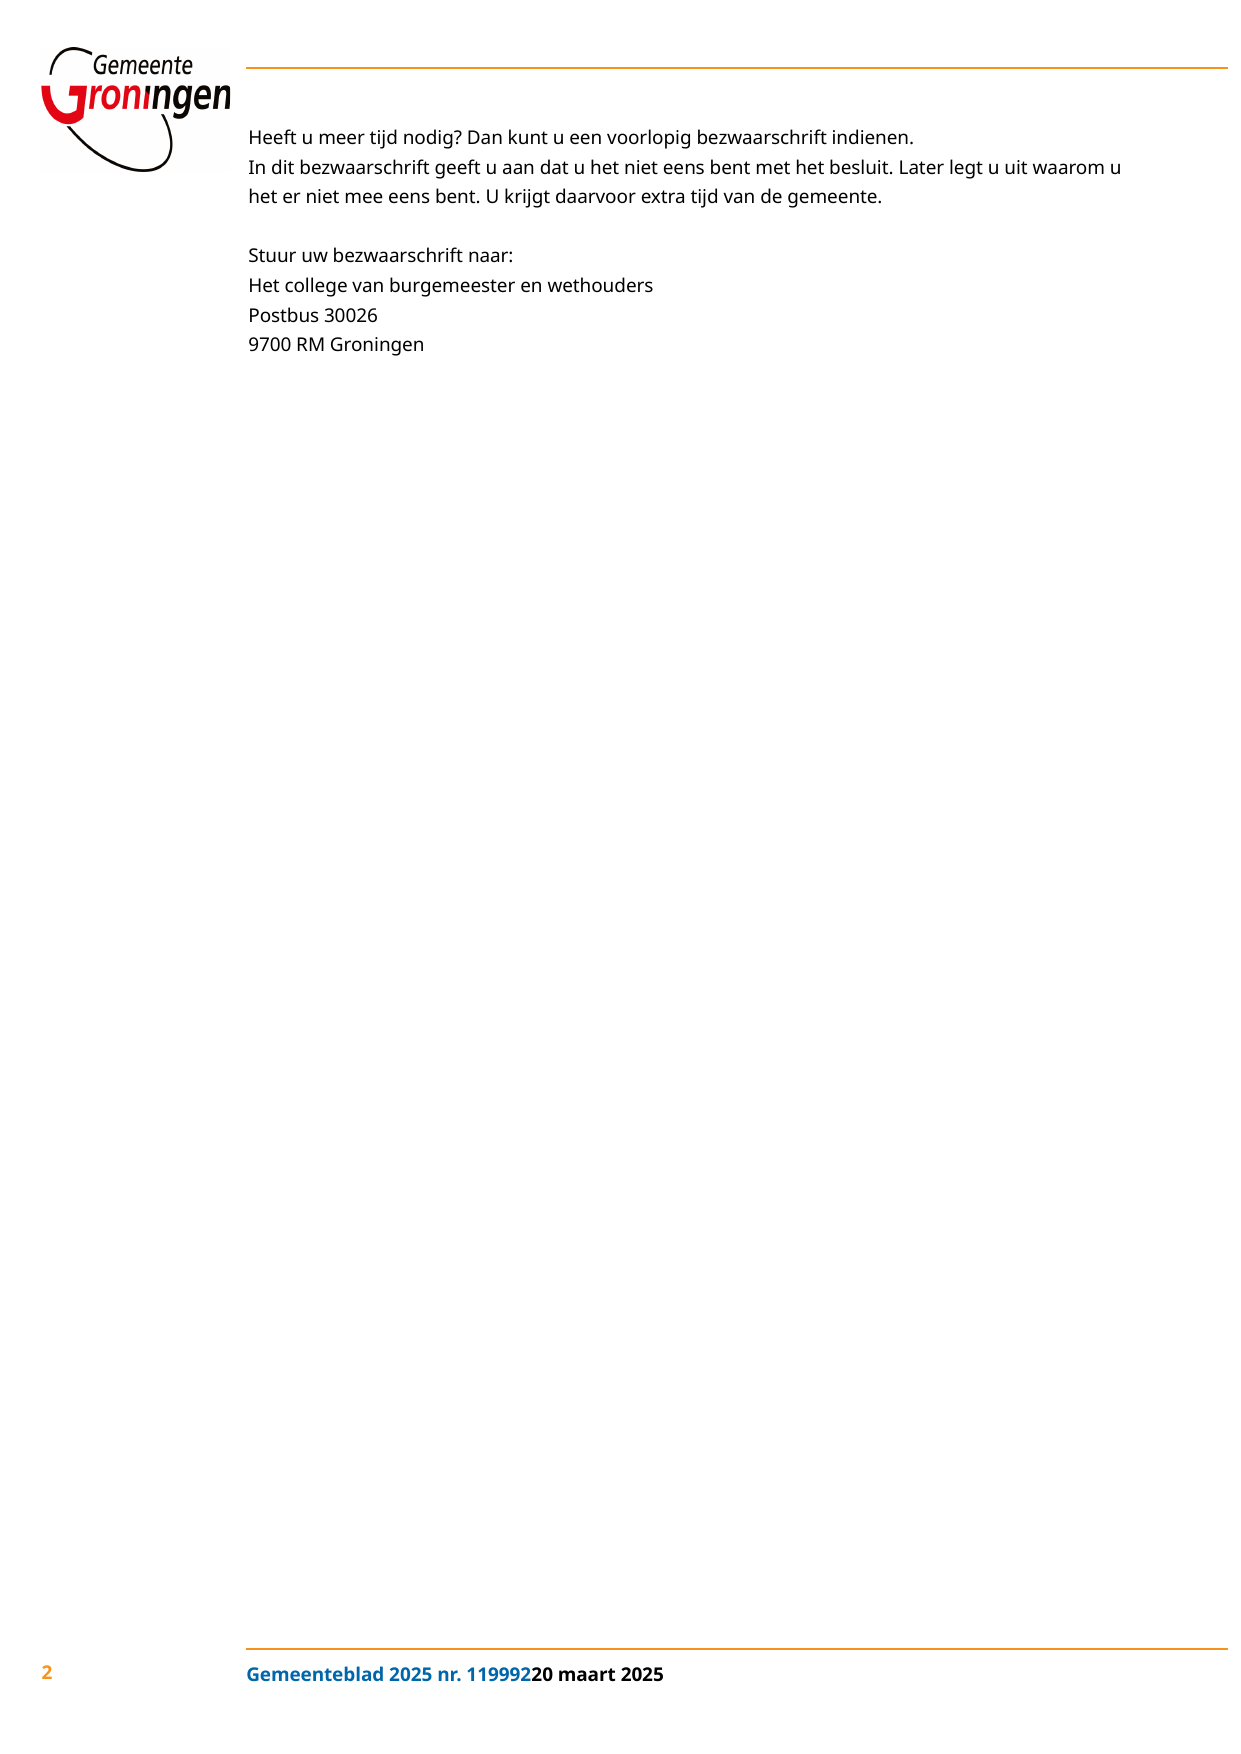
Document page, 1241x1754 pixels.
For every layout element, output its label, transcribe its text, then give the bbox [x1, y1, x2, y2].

text Het college van burgemeester en wethouders [248, 272, 1152, 298]
text In dit bezwaarschrift geeft u aan dat u het niet eens bent met het besluit. Later legt u uit waarom u het er niet mee eens bent. U krijgt daarvoor extra tijd van de gemeente. [248, 154, 1152, 209]
text Heeft u meer tijd nodig? Dan kunt u een voorlopig bezwaarschrift indienen. [248, 124, 1152, 150]
text 9700 RM Groningen [248, 331, 1152, 357]
picture [41, 47, 231, 172]
text Postbus 30026 [248, 302, 1152, 328]
text Stuur uw bezwaarschrift naar: [248, 243, 1152, 268]
